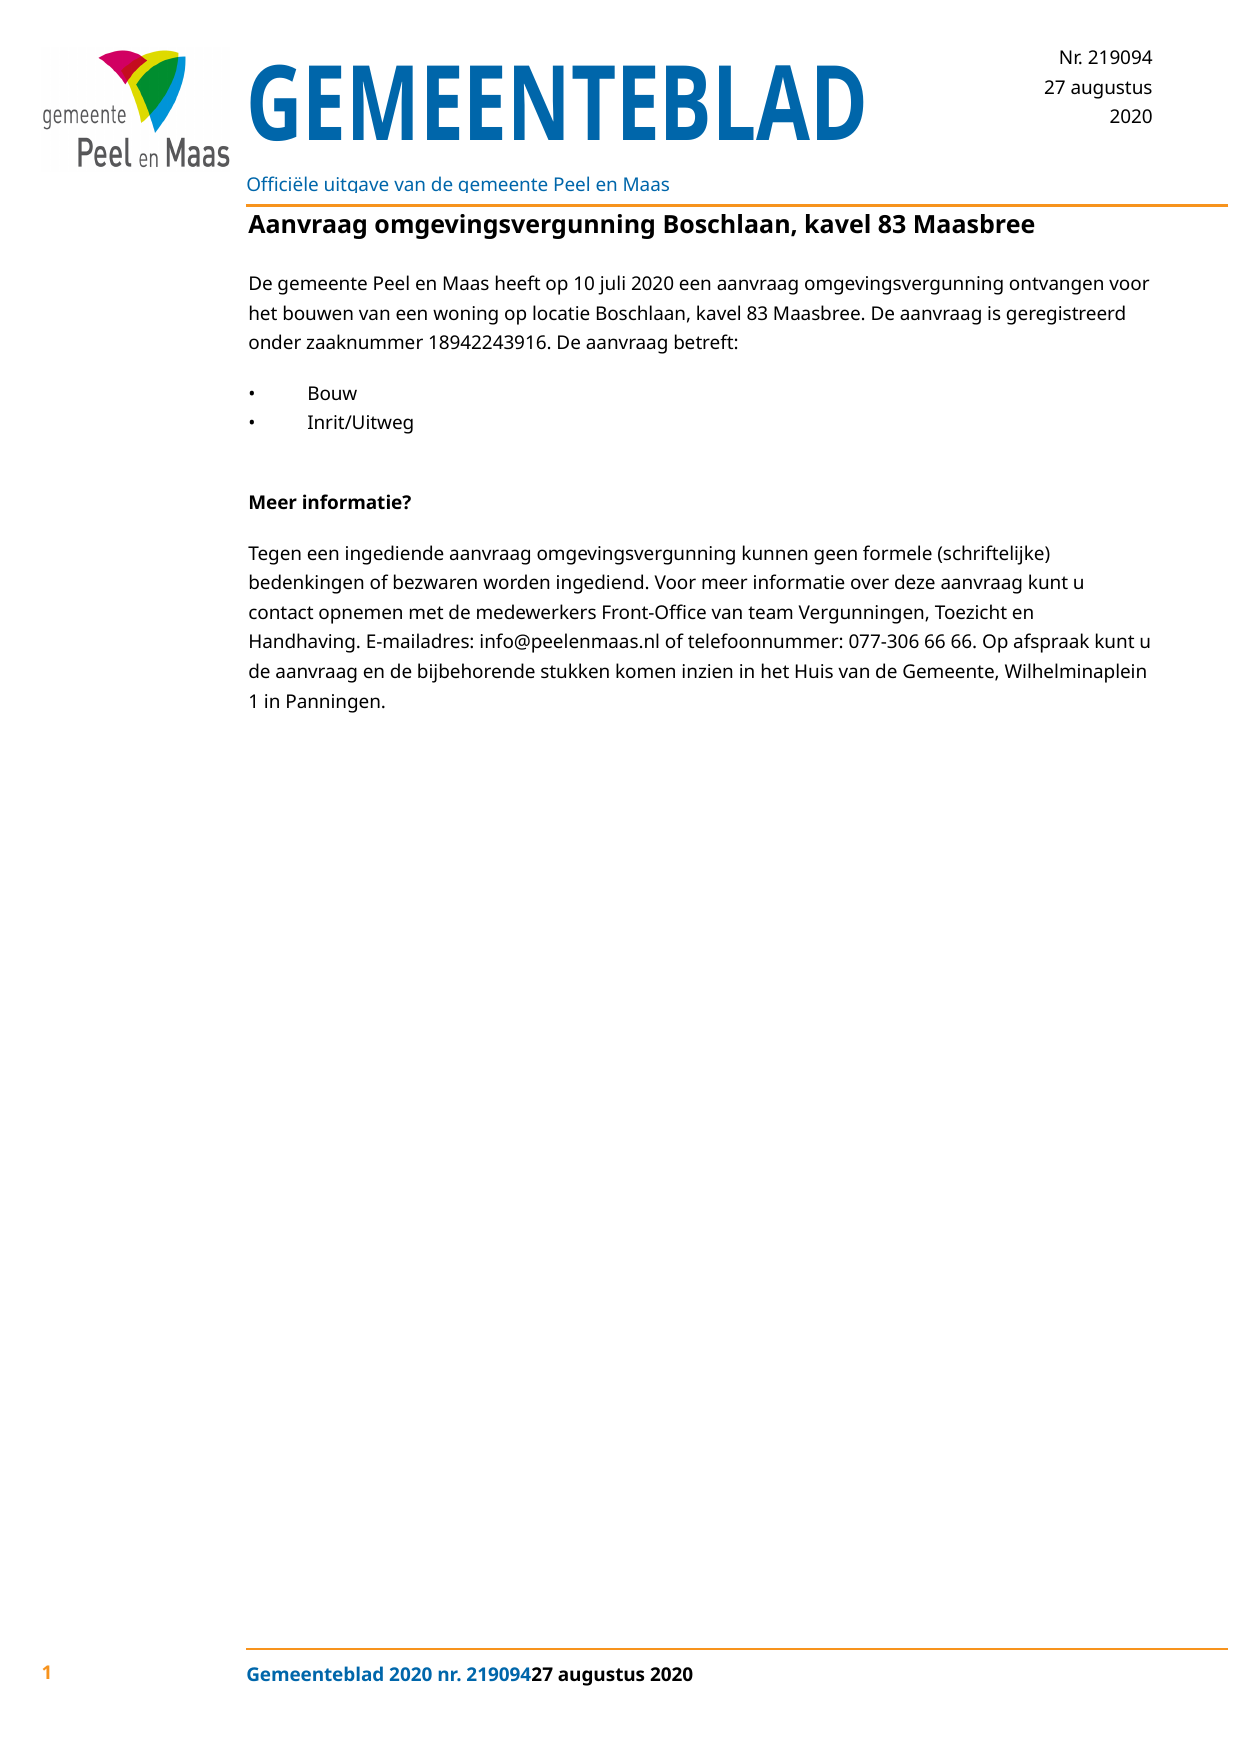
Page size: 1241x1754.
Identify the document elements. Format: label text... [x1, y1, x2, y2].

text Tegen een ingediende aanvraag omgevingsvergunning kunnen geen formele (schriftelijke) bedenkingen of bezwaren worden ingediend. Voor meer informatie over deze aanvraag kunt u contact opnemen met de medewerkers Front-Office van team Vergunningen, Toezicht en Handhaving. E-mailadres: info@peelenmaas.nl of telefoonnummer: 077-306 66 66. Op afspraak kunt u de aanvraag en de bijbehorende stukken komen inzien in het Huis van de Gemeente, Wilhelminaplein 1 in Panningen. [248, 540, 1152, 713]
text Meer informatie? [248, 489, 1152, 515]
text De gemeente Peel en Maas heeft op 10 juli 2020 een aanvraag omgevingsvergunning ontvangen voor het bouwen van een woning op locatie Boschlaan, kavel 83 Maasbree. De aanvraag is geregistreerd onder zaaknummer 18942243916. De aanvraag betreft: [248, 270, 1152, 355]
picture [41, 47, 231, 172]
text Aanvraag omgevingsvergunning Boschlaan, kavel 83 Maasbree [248, 207, 1152, 241]
list Bouw [248, 380, 1152, 406]
list Inrit/Uitweg [248, 409, 1152, 435]
